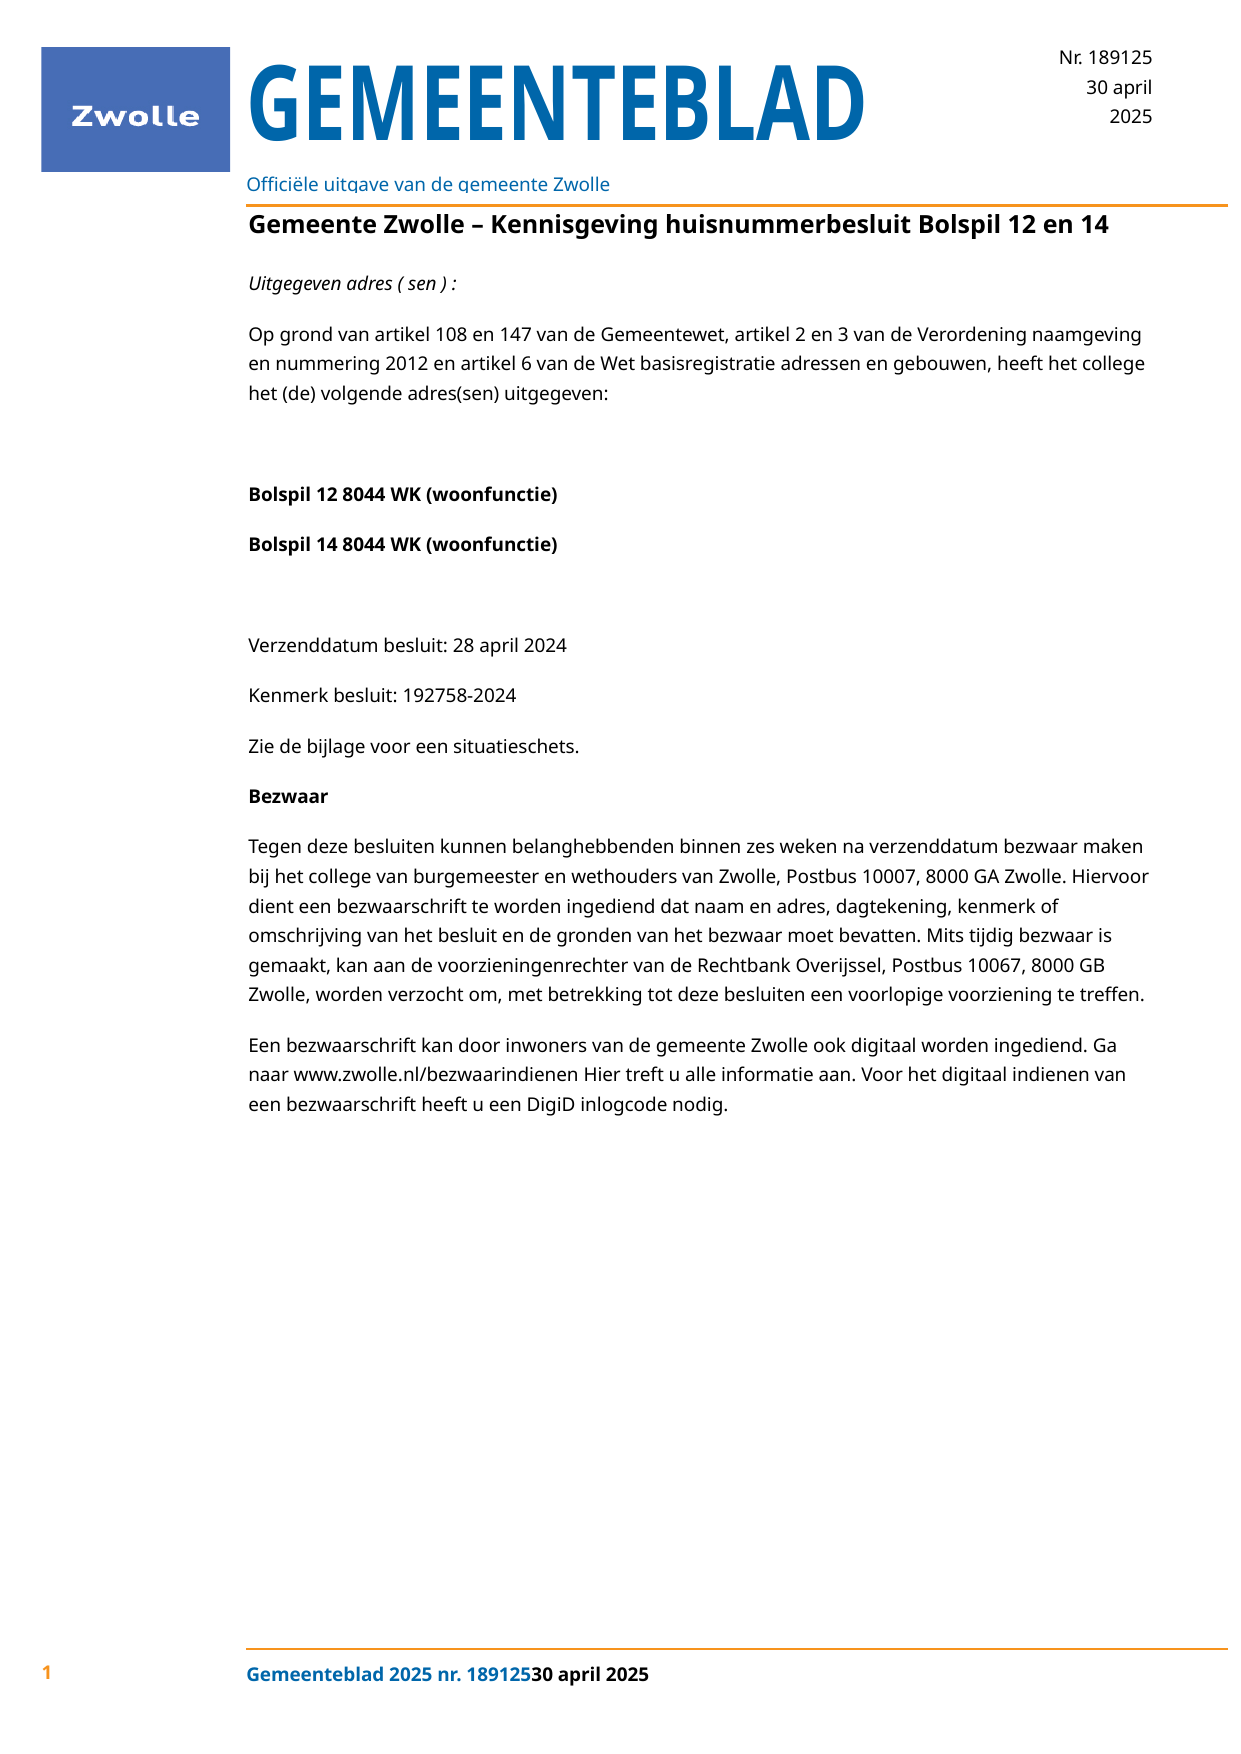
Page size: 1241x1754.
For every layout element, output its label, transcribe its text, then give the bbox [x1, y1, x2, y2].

text Op grond van artikel 108 en 147 van de Gemeentewet, artikel 2 en 3 van de Verordening naamgeving en nummering 2012 en artikel 6 van de Wet basisregistratie adressen en gebouwen, heeft het college het (de) volgende adres(sen) uitgegeven: [248, 321, 1152, 406]
text Bezwaar [248, 783, 1152, 809]
text Bolspil 12 8044 WK (woonfunctie) [248, 481, 1152, 506]
text Kenmerk besluit: 192758-2024 [248, 682, 1152, 708]
text Verzenddatum besluit: 28 april 2024 [248, 632, 1152, 658]
text Zie de bijlage voor een situatieschets. [248, 733, 1152, 758]
text Gemeente Zwolle – Kennisgeving huisnummerbesluit Bolspil 12 en 14 [248, 207, 1152, 241]
text Een bezwaarschrift kan door inwoners van de gemeente Zwolle ook digitaal worden ingediend. Ga naar www.zwolle.nl/bezwaarindienen Hier treft u alle informatie aan. Voor het digitaal indienen van een bezwaarschrift heeft u een DigiD inlogcode nodig. [248, 1032, 1152, 1117]
text Bolspil 14 8044 WK (woonfunctie) [248, 531, 1152, 557]
picture [41, 47, 231, 172]
text Uitgegeven adres ( sen ) : [248, 270, 1152, 296]
text Tegen deze besluiten kunnen belanghebbenden binnen zes weken na verzenddatum bezwaar maken bij het college van burgemeester en wethouders van Zwolle, Postbus 10007, 8000 GA Zwolle. Hiervoor dient een bezwaarschrift te worden ingediend dat naam en adres, dagtekening, kenmerk of omschrijving van het besluit en de gronden van het bezwaar moet bevatten. Mits tijdig bezwaar is gemaakt, kan aan de voorzieningenrechter van de Rechtbank Overijssel, Postbus 10067, 8000 GB Zwolle, worden verzocht om, met betrekking tot deze besluiten een voorlopige voorziening te treffen. [248, 834, 1152, 1007]
